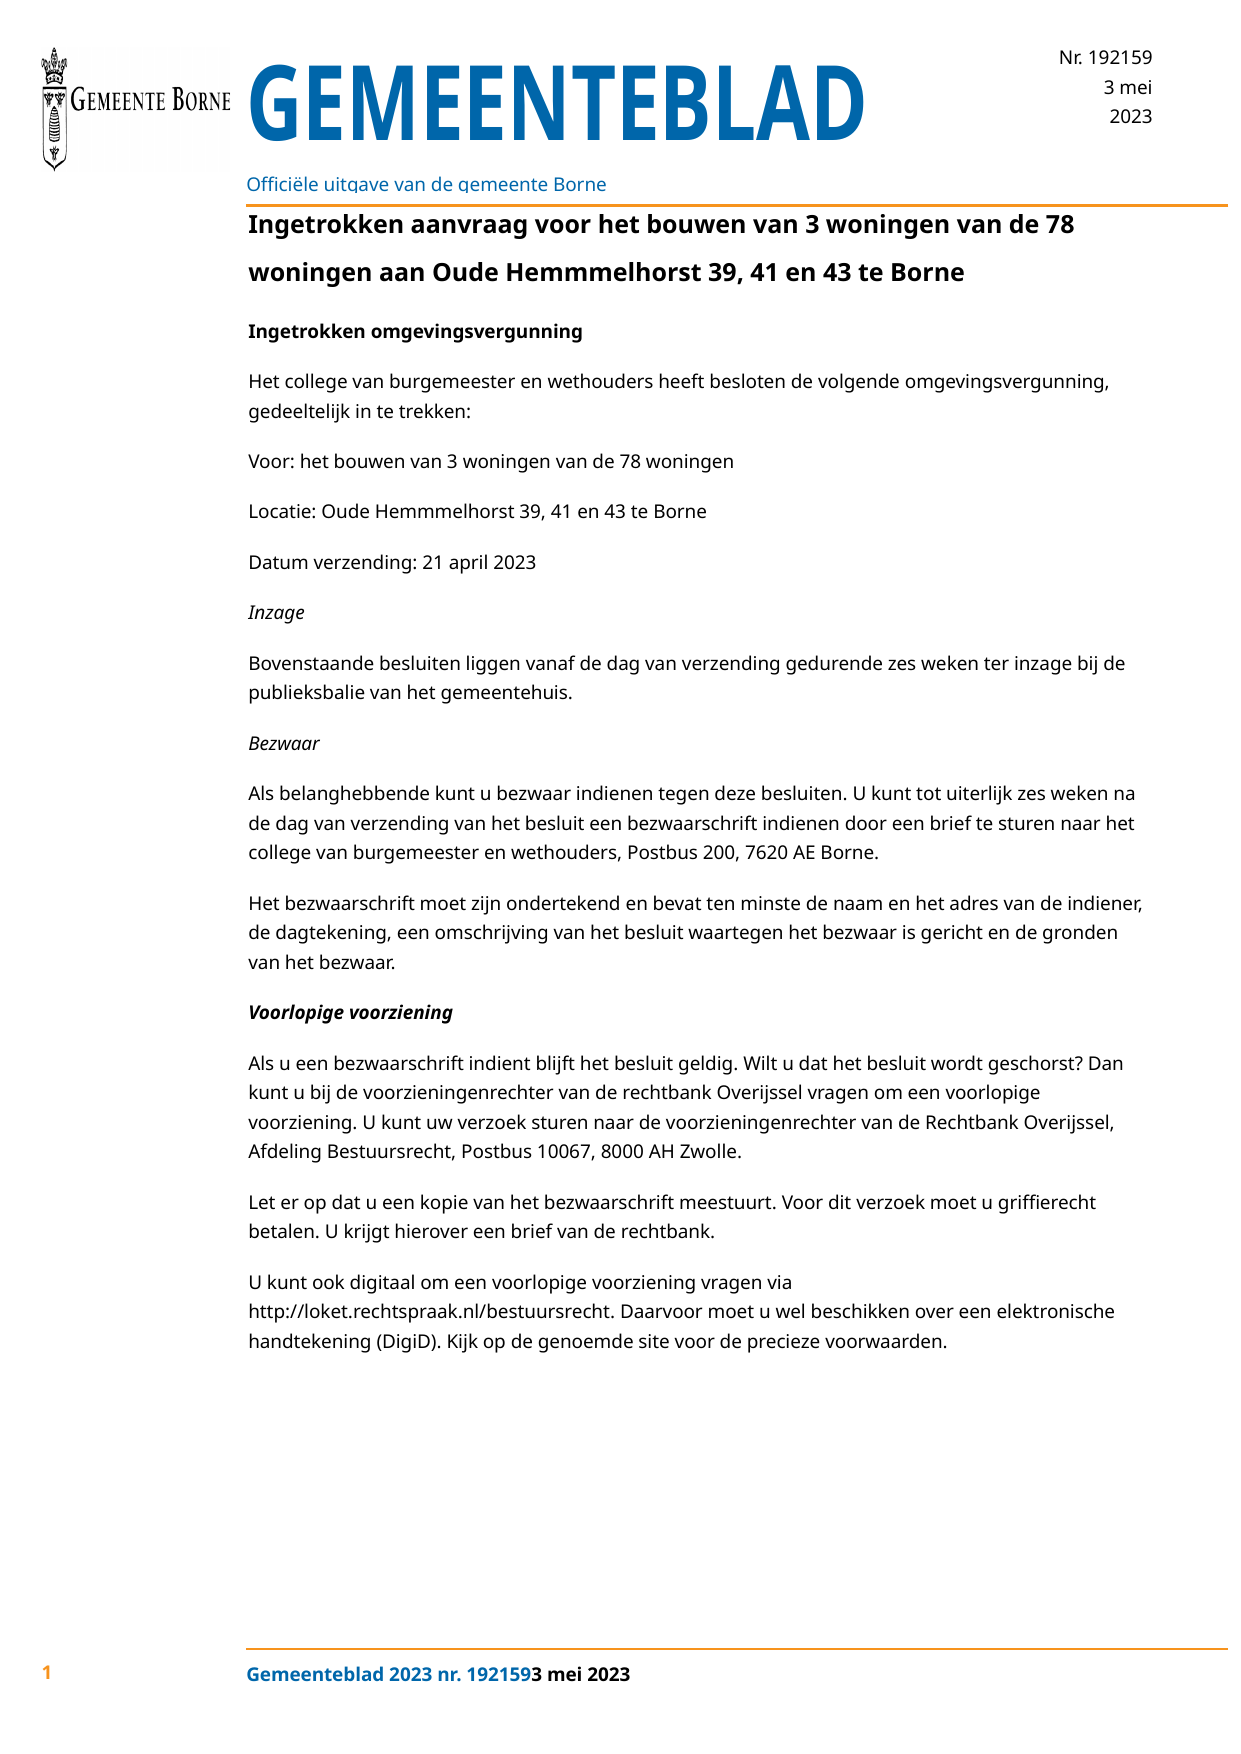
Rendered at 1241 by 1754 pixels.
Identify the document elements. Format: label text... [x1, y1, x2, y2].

text Inzage [248, 599, 1152, 625]
picture [41, 47, 231, 172]
text Ingetrokken aanvraag voor het bouwen van 3 woningen van de 78 woningen aan Oude Hemmmelhorst 39, 41 en 43 te Borne [248, 207, 1152, 288]
text Voor: het bouwen van 3 woningen van de 78 woningen [248, 448, 1152, 474]
text U kunt ook digitaal om een voorlopige voorziening vragen via http://loket.rechtspraak.nl/bestuursrecht. Daarvoor moet u wel beschikken over een elektronische handtekening (DigiD). Kijk op de genoemde site voor de precieze voorwaarden. [248, 1269, 1152, 1354]
text Als belanghebbende kunt u bezwaar indienen tegen deze besluiten. U kunt tot uiterlijk zes weken na de dag van verzending van het besluit een bezwaarschrift indienen door een brief te sturen naar het college van burgemeester en wethouders, Postbus 200, 7620 AE Borne. [248, 780, 1152, 865]
text Bovenstaande besluiten liggen vanaf de dag van verzending gedurende zes weken ter inzage bij de publieksbalie van het gemeentehuis. [248, 650, 1152, 705]
text Let er op dat u een kopie van het bezwaarschrift meestuurt. Voor dit verzoek moet u griffierecht betalen. U krijgt hierover een brief van de rechtbank. [248, 1189, 1152, 1244]
text Voorlopige voorziening [248, 999, 1152, 1025]
text Het college van burgemeester en wethouders heeft besloten de volgende omgevingsvergunning, gedeeltelijk in te trekken: [248, 368, 1152, 424]
text Bezwaar [248, 730, 1152, 756]
text Het bezwaarschrift moet zijn ondertekend en bevat ten minste de naam en het adres van de indiener, de dagtekening, een omschrijving van het besluit waartegen het bezwaar is gericht en de gronden van het bezwaar. [248, 890, 1152, 975]
text Locatie: Oude Hemmmelhorst 39, 41 en 43 te Borne [248, 499, 1152, 524]
text Ingetrokken omgevingsvergunning [248, 318, 1152, 344]
text Datum verzending: 21 april 2023 [248, 549, 1152, 575]
text Als u een bezwaarschrift indient blijft het besluit geldig. Wilt u dat het besluit wordt geschorst? Dan kunt u bij de voorzieningenrechter van de rechtbank Overijssel vragen om een voorlopige voorziening. U kunt uw verzoek sturen naar de voorzieningenrechter van de Rechtbank Overijssel, Afdeling Bestuursrecht, Postbus 10067, 8000 AH Zwolle. [248, 1050, 1152, 1164]
